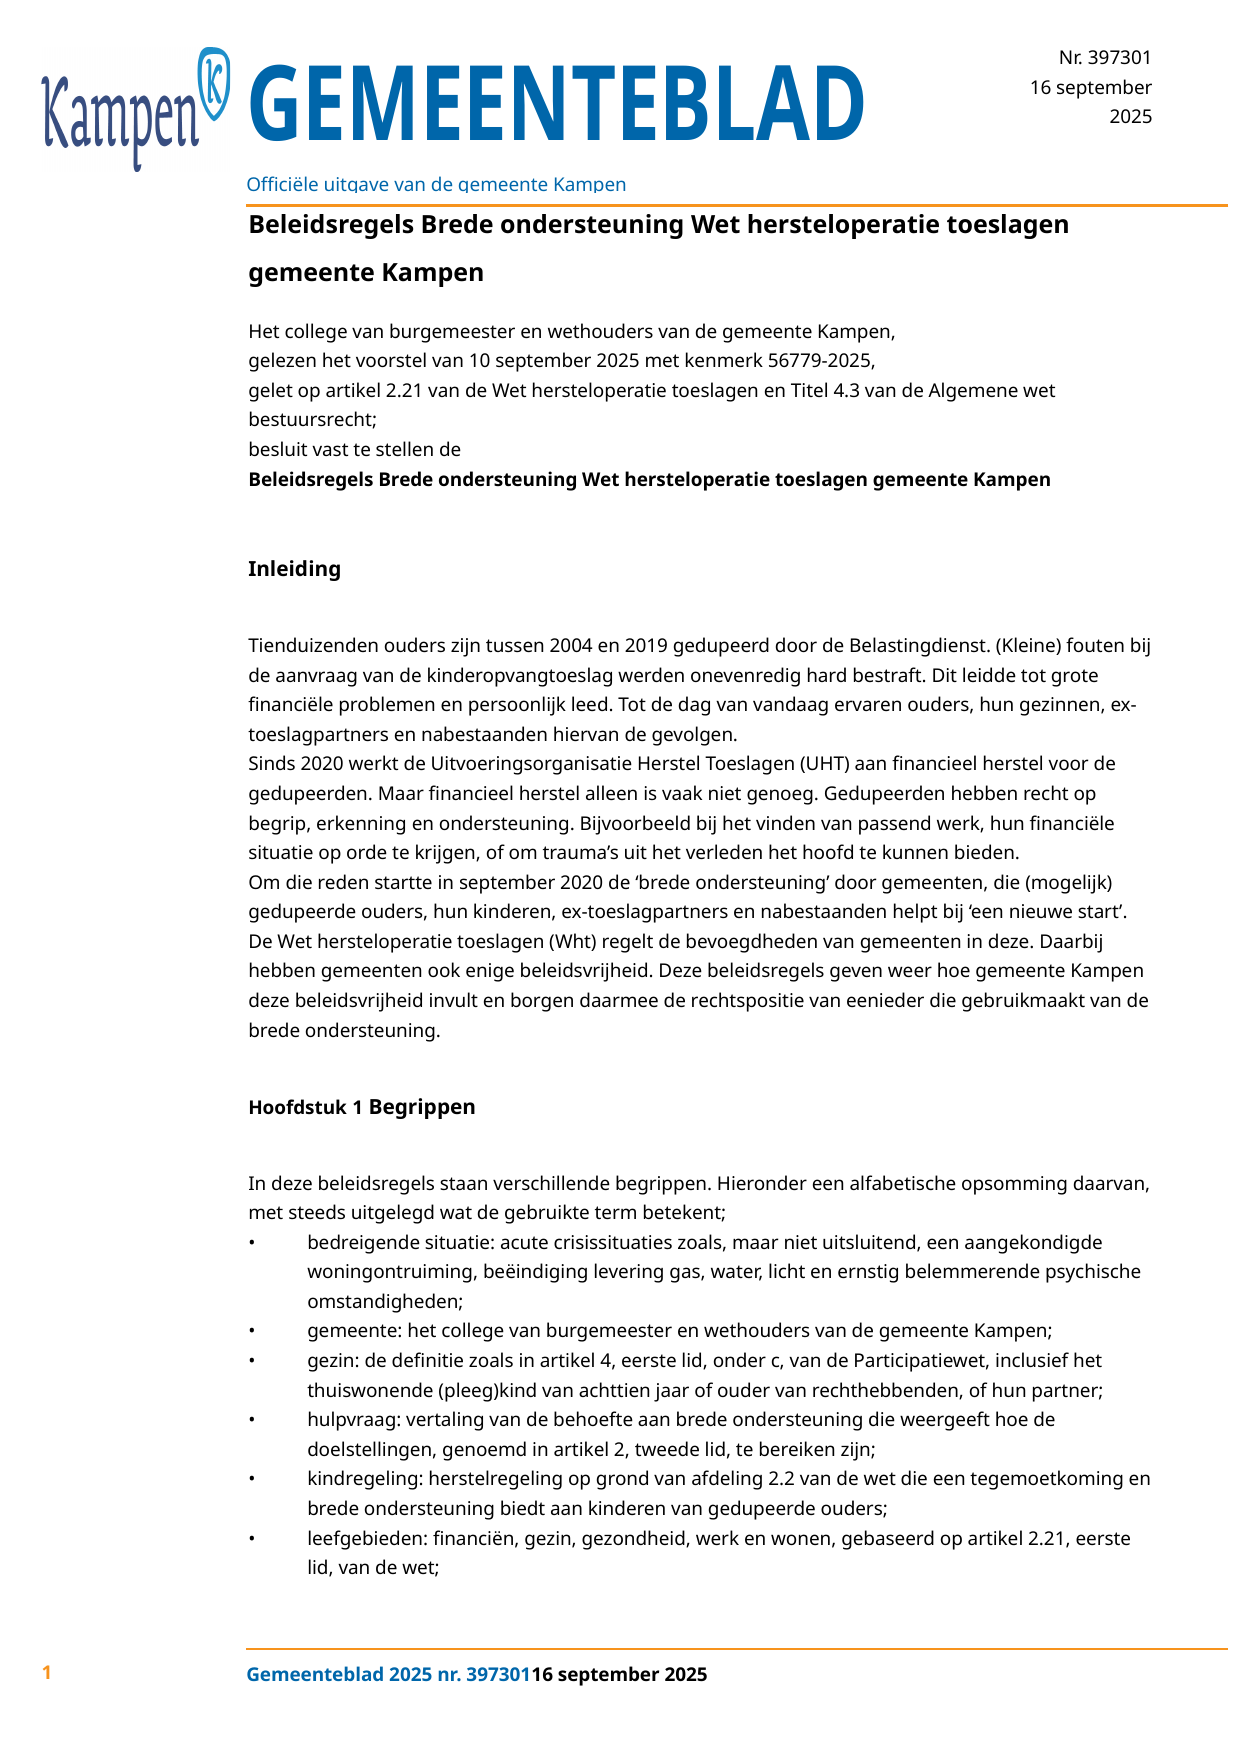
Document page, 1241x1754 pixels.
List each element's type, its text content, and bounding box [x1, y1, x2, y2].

text Om die reden startte in september 2020 de ‘brede ondersteuning’ door gemeenten, die (mogelijk) gedupeerde ouders, hun kinderen, ex-toeslagpartners en nabestaanden helpt bij ‘een nieuwe start’. De Wet hersteloperatie toeslagen (Wht) regelt de bevoegdheden van gemeenten in deze. Daarbij hebben gemeenten ook enige beleidsvrijheid. Deze beleidsregels geven weer hoe gemeente Kampen deze beleidsvrijheid invult en borgen daarmee de rechtspositie van eenieder die gebruikmaakt van de brede ondersteuning. [248, 869, 1152, 1043]
text Beleidsregels Brede ondersteuning Wet hersteloperatie toeslagen gemeente Kampen [248, 466, 1152, 492]
list bedreigende situatie: acute crisissituaties zoals, maar niet uitsluitend, een aangekondigde woningontruiming, beëindiging levering gas, water, licht en ernstig belemmerende psychische omstandigheden; [248, 1229, 1152, 1314]
text Inleiding [248, 554, 1152, 583]
list kindregeling: herstelregeling op grond van afdeling 2.2 van de wet die een tegemoetkoming en brede ondersteuning biedt aan kinderen van gedupeerde ouders; [248, 1466, 1152, 1521]
text Hoofdstuk 1 Begrippen [248, 1092, 1152, 1121]
text Het college van burgemeester en wethouders van de gemeente Kampen, [248, 318, 1152, 344]
text besluit vast te stellen de [248, 436, 1152, 462]
list gemeente: het college van burgemeester en wethouders van de gemeente Kampen; [248, 1318, 1152, 1343]
text gelet op artikel 2.21 van de Wet hersteloperatie toeslagen en Titel 4.3 van de Algemene wet bestuursrecht; [248, 377, 1152, 432]
text Beleidsregels Brede ondersteuning Wet hersteloperatie toeslagen gemeente Kampen [248, 207, 1152, 288]
text Tienduizenden ouders zijn tussen 2004 en 2019 gedupeerd door de Belastingdienst. (Kleine) fouten bij de aanvraag van de kinderopvangtoeslag werden onevenredig hard bestraft. Dit leidde tot grote financiële problemen en persoonlijk leed. Tot de dag van vandaag ervaren ouders, hun gezinnen, ex-toeslagpartners en nabestaanden hiervan de gevolgen. [248, 632, 1152, 747]
text Sinds 2020 werkt de Uitvoeringsorganisatie Herstel Toeslagen (UHT) aan financieel herstel voor de gedupeerden. Maar financieel herstel alleen is vaak niet genoeg. Gedupeerden hebben recht op begrip, erkenning en ondersteuning. Bijvoorbeeld bij het vinden van passend werk, hun financiële situatie op orde te krijgen, of om trauma’s uit het verleden het hoofd te kunnen bieden. [248, 751, 1152, 865]
text In deze beleidsregels staan verschillende begrippen. Hieronder een alfabetische opsomming daarvan, met steeds uitgelegd wat de gebruikte term betekent; [248, 1170, 1152, 1225]
list gezin: de definitie zoals in artikel 4, eerste lid, onder c, van de Participatiewet, inclusief het thuiswonende (pleeg)kind van achttien jaar of ouder van rechthebbenden, of hun partner; [248, 1347, 1152, 1403]
picture [41, 47, 231, 172]
list leefgebieden: financiën, gezin, gezondheid, werk en wonen, gebaseerd op artikel 2.21, eerste lid, van de wet; [248, 1525, 1152, 1580]
list hulpvraag: vertaling van de behoefte aan brede ondersteuning die weergeeft hoe de doelstellingen, genoemd in artikel 2, tweede lid, te bereiken zijn; [248, 1406, 1152, 1462]
text gelezen het voorstel van 10 september 2025 met kenmerk 56779-2025, [248, 347, 1152, 373]
